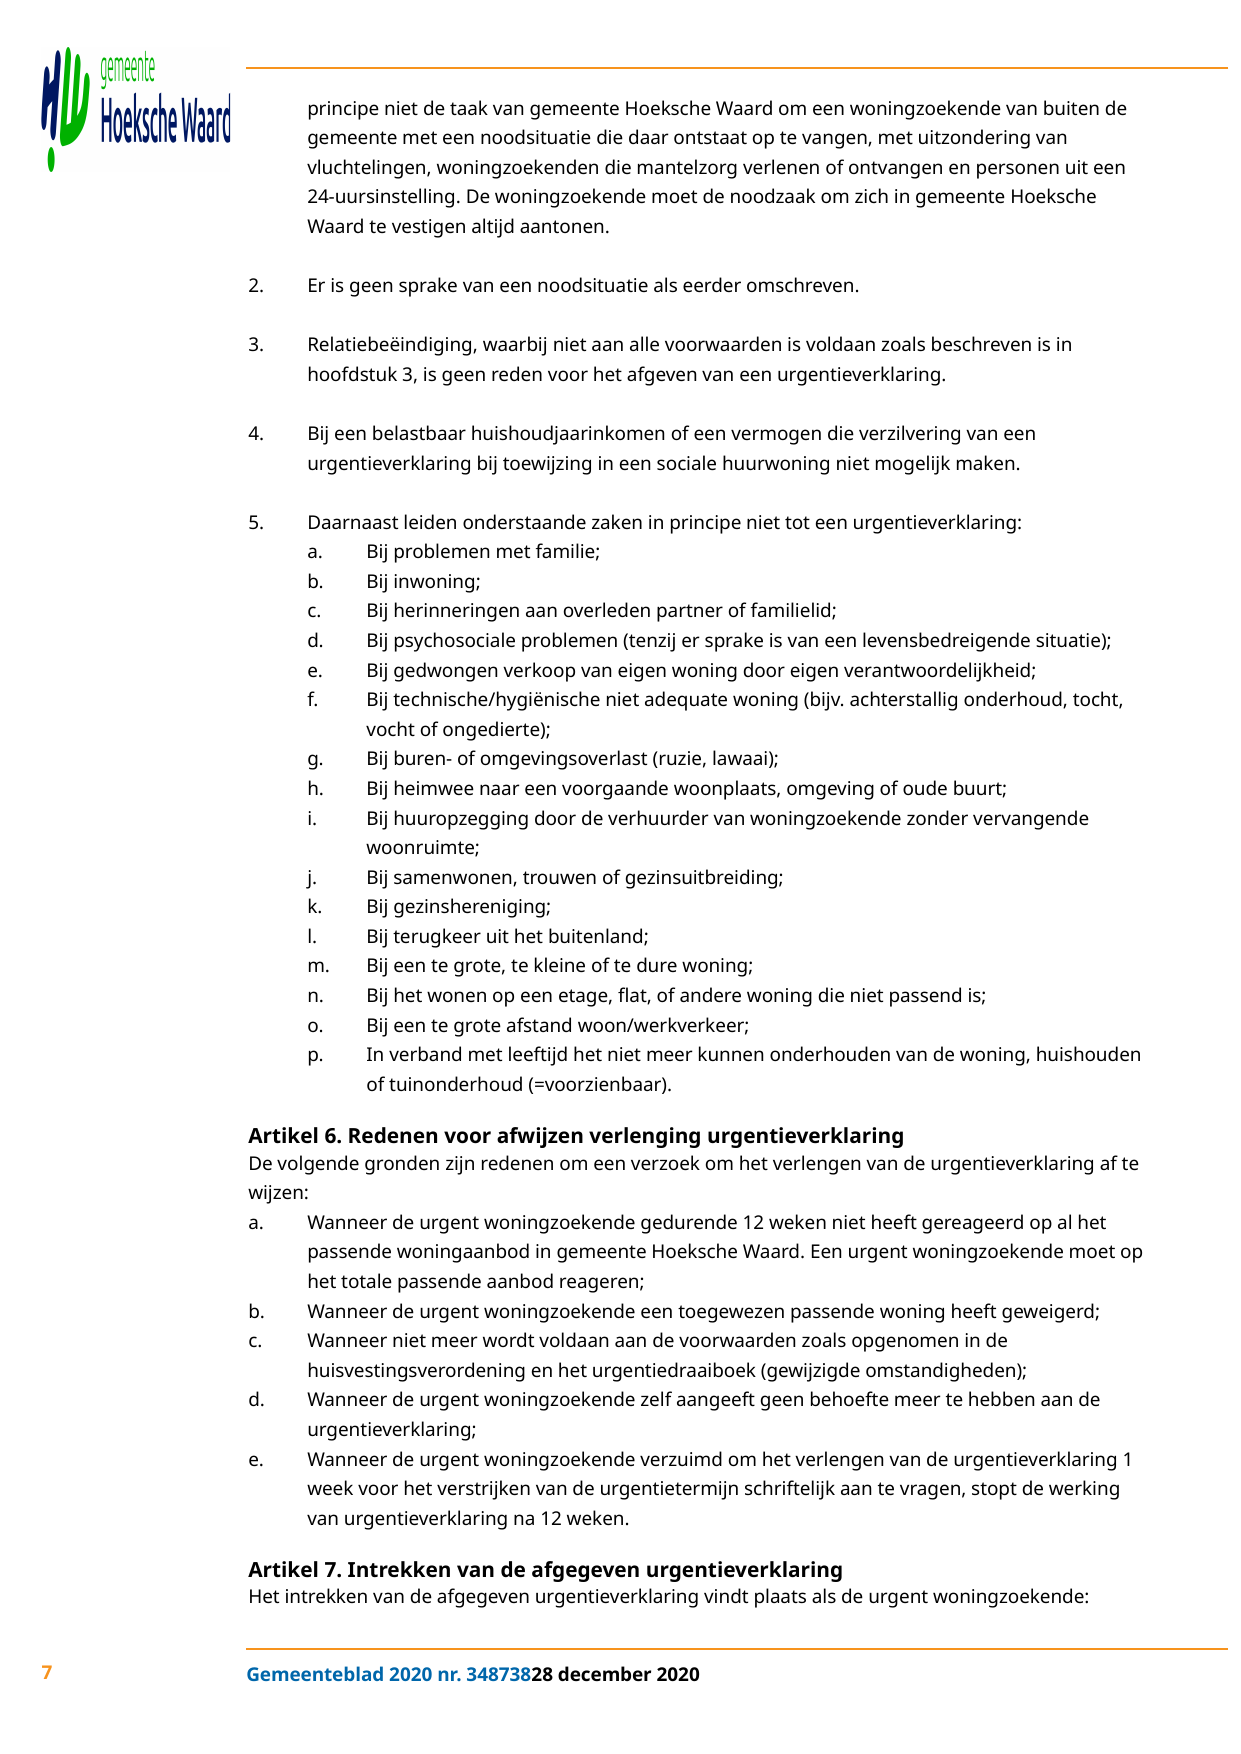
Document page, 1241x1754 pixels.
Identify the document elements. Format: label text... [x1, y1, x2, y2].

list Wanneer de urgent woningzoekende verzuimd om het verlengen van de urgentieverklaring 1 week voor het verstrijken van de urgentietermijn schriftelijk aan te vragen, stopt de werking van urgentieverklaring na 12 weken. [248, 1446, 1152, 1531]
text Artikel 6. Redenen voor afwijzen verlenging urgentieverklaring [248, 1121, 1152, 1150]
list Wanneer niet meer wordt voldaan aan de voorwaarden zoals opgenomen in de huisvestingsverordening en het urgentiedraaiboek (gewijzigde omstandigheden); [248, 1327, 1152, 1383]
list Bij psychosociale problemen (tenzij er sprake is van een levensbedreigende situatie); [307, 627, 1152, 653]
list Bij technische/hygiënische niet adequate woning (bijv. achterstallig onderhoud, tocht, vocht of ongedierte); [307, 686, 1152, 742]
list Bij een te grote, te kleine of te dure woning; [307, 953, 1152, 978]
list Bij heimwee naar een voorgaande woonplaats, omgeving of oude buurt; [307, 775, 1152, 801]
list Bij gedwongen verkoop van eigen woning door eigen verantwoordelijkheid; [307, 657, 1152, 683]
picture [41, 47, 231, 172]
list Bij een te grote afstand woon/werkverkeer; [307, 1012, 1152, 1038]
list Daarnaast leiden onderstaande zaken in principe niet tot een urgentieverklaring: [248, 509, 1152, 535]
list Bij herinneringen aan overleden partner of familielid; [307, 598, 1152, 623]
text Artikel 7. Intrekken van de afgegeven urgentieverklaring [248, 1555, 1152, 1584]
list Relatiebeëindiging, waarbij niet aan alle voorwaarden is voldaan zoals beschreven is in hoofdstuk 3, is geen reden voor het afgeven van een urgentieverklaring. [248, 331, 1152, 387]
list Bij een belastbaar huishoudjaarinkomen of een vermogen die verzilvering van een urgentieverklaring bij toewijzing in een sociale huurwoning niet mogelijk maken. [248, 420, 1152, 476]
list Bij samenwonen, trouwen of gezinsuitbreiding; [307, 864, 1152, 890]
list Bij terugkeer uit het buitenland; [307, 923, 1152, 949]
list Bij buren- of omgevingsoverlast (ruzie, lawaai); [307, 746, 1152, 771]
list Wanneer de urgent woningzoekende een toegewezen passende woning heeft geweigerd; [248, 1298, 1152, 1323]
list principe niet de taak van gemeente Hoeksche Waard om een woningzoekende van buiten de gemeente met een noodsituatie die daar ontstaat op te vangen, met uitzondering van vluchtelingen, woningzoekenden die mantelzorg verlenen of ontvangen en personen uit een 24-uursinstelling. De woningzoekende moet de noodzaak om zich in gemeente Hoeksche Waard te vestigen altijd aantonen. [248, 95, 1152, 239]
list Wanneer de urgent woningzoekende zelf aangeeft geen behoefte meer te hebben aan de urgentieverklaring; [248, 1387, 1152, 1442]
list Bij problemen met familie; [307, 538, 1152, 564]
list Bij inwoning; [307, 568, 1152, 594]
text De volgende gronden zijn redenen om een verzoek om het verlengen van de urgentieverklaring af te wijzen: [248, 1150, 1152, 1205]
list Er is geen sprake van een noodsituatie als eerder omschreven. [248, 272, 1152, 298]
list Bij het wonen op een etage, flat, of andere woning die niet passend is; [307, 982, 1152, 1008]
list In verband met leeftijd het niet meer kunnen onderhouden van de woning, huishouden of tuinonderhoud (=voorzienbaar). [307, 1041, 1152, 1097]
list Wanneer de urgent woningzoekende gedurende 12 weken niet heeft gereageerd op al het passende woningaanbod in gemeente Hoeksche Waard. Een urgent woningzoekende moet op het totale passende aanbod reageren; [248, 1209, 1152, 1294]
list Bij gezinshereniging; [307, 893, 1152, 919]
text Het intrekken van de afgegeven urgentieverklaring vindt plaats als de urgent woningzoekende: [248, 1584, 1152, 1609]
list Bij huuropzegging door de verhuurder van woningzoekende zonder vervangende woonruimte; [307, 805, 1152, 860]
